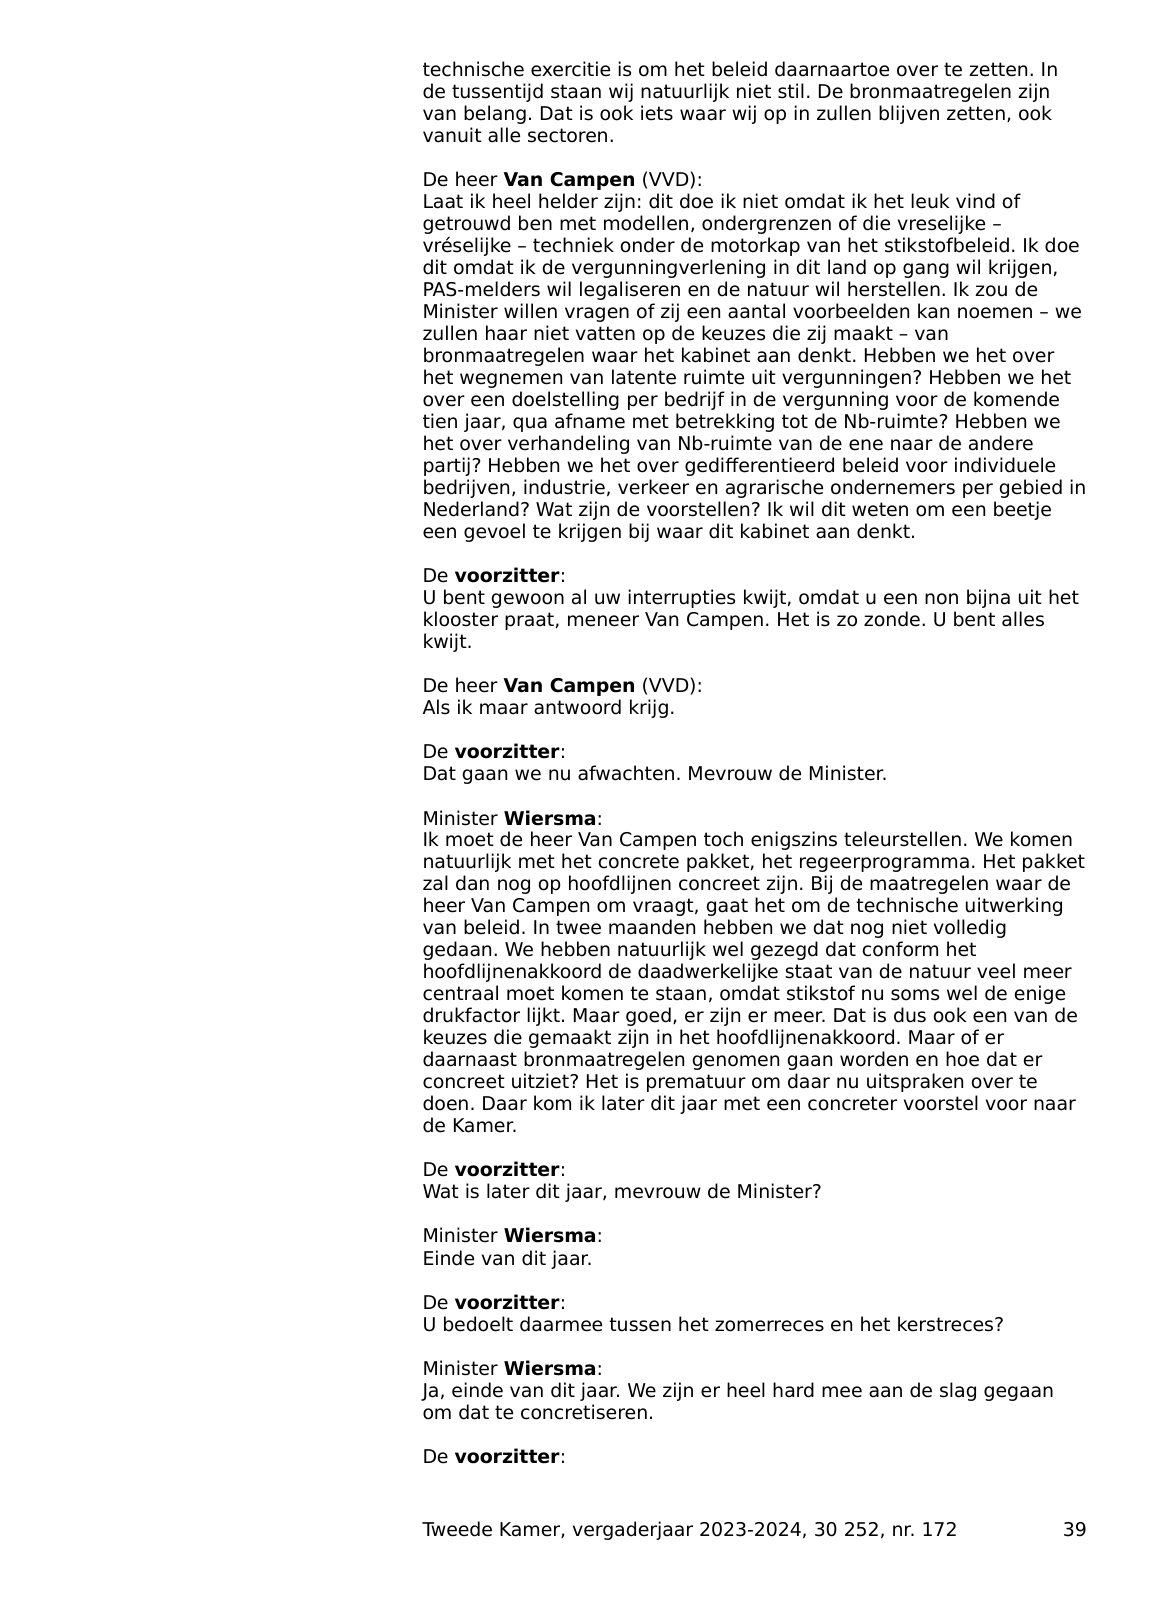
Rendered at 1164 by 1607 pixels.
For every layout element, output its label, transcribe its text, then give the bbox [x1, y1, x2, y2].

text Einde van dit jaar. [422, 1247, 1087, 1269]
text De voorzitter: [422, 1446, 1087, 1468]
text De heer Van Campen (VVD): [422, 169, 1087, 191]
text De voorzitter: [422, 565, 1087, 587]
text Minister Wiersma: [422, 1358, 1087, 1380]
text Als ik maar antwoord krijg. [422, 697, 1087, 719]
text De heer Van Campen (VVD): [422, 675, 1087, 697]
text Wat is later dit jaar, mevrouw de Minister? [422, 1181, 1087, 1203]
text Minister Wiersma: [422, 1225, 1087, 1247]
text technische exercitie is om het beleid daarnaartoe over te zetten. In de tussentijd staan wij natuurlijk niet stil. De bronmaatregelen zijn van belang. Dat is ook iets waar wij op in zullen blijven zetten, ook vanuit alle sectoren. [422, 59, 1087, 147]
text De voorzitter: [422, 1159, 1087, 1181]
text De voorzitter: [422, 1292, 1087, 1313]
text Ja, einde van dit jaar. We zijn er heel hard mee aan de slag gegaan om dat te concretiseren. [422, 1380, 1087, 1424]
text Minister Wiersma: [422, 807, 1087, 829]
text U bedoelt daarmee tussen het zomerreces en het kerstreces? [422, 1313, 1087, 1336]
text De voorzitter: [422, 741, 1087, 763]
text Laat ik heel helder zijn: dit doe ik niet omdat ik het leuk vind of getrouwd ben met modellen, ondergrenzen of die vreselijke – vréselijke – techniek onder de motorkap van het stikstofbeleid. Ik doe dit omdat ik de vergunningverlening in dit land op gang wil krijgen, PAS-melders wil legaliseren en de natuur wil herstellen. Ik zou de Minister willen vragen of zij een aantal voorbeelden kan noemen – we zullen haar niet vatten op de keuzes die zij maakt – van bronmaatregelen waar het kabinet aan denkt. Hebben we het over het wegnemen van latente ruimte uit vergunningen? Hebben we het over een doelstelling per bedrijf in de vergunning voor de komende tien jaar, qua afname met betrekking tot de Nb-ruimte? Hebben we het over verhandeling van Nb-ruimte van de ene naar de andere partij? Hebben we het over gedifferentieerd beleid voor individuele bedrijven, industrie, verkeer en agrarische ondernemers per gebied in Nederland? Wat zijn de voorstellen? Ik wil dit weten om een beetje een gevoel te krijgen bij waar dit kabinet aan denkt. [422, 191, 1087, 543]
text Ik moet de heer Van Campen toch enigszins teleurstellen. We komen natuurlijk met het concrete pakket, het regeerprogramma. Het pakket zal dan nog op hoofdlijnen concreet zijn. Bij de maatregelen waar de heer Van Campen om vraagt, gaat het om de technische uitwerking van beleid. In twee maanden hebben we dat nog niet volledig gedaan. We hebben natuurlijk wel gezegd dat conform het hoofdlijnenakkoord de daadwerkelijke staat van de natuur veel meer centraal moet komen te staan, omdat stikstof nu soms wel de enige drukfactor lijkt. Maar goed, er zijn er meer. Dat is dus ook een van de keuzes die gemaakt zijn in het hoofdlijnenakkoord. Maar of er daarnaast bronmaatregelen genomen gaan worden en hoe dat er concreet uitziet? Het is prematuur om daar nu uitspraken over te doen. Daar kom ik later dit jaar met een concreter voorstel voor naar de Kamer. [422, 829, 1087, 1137]
text Dat gaan we nu afwachten. Mevrouw de Minister. [422, 763, 1087, 785]
text U bent gewoon al uw interrupties kwijt, omdat u een non bijna uit het klooster praat, meneer Van Campen. Het is zo zonde. U bent alles kwijt. [422, 587, 1087, 653]
